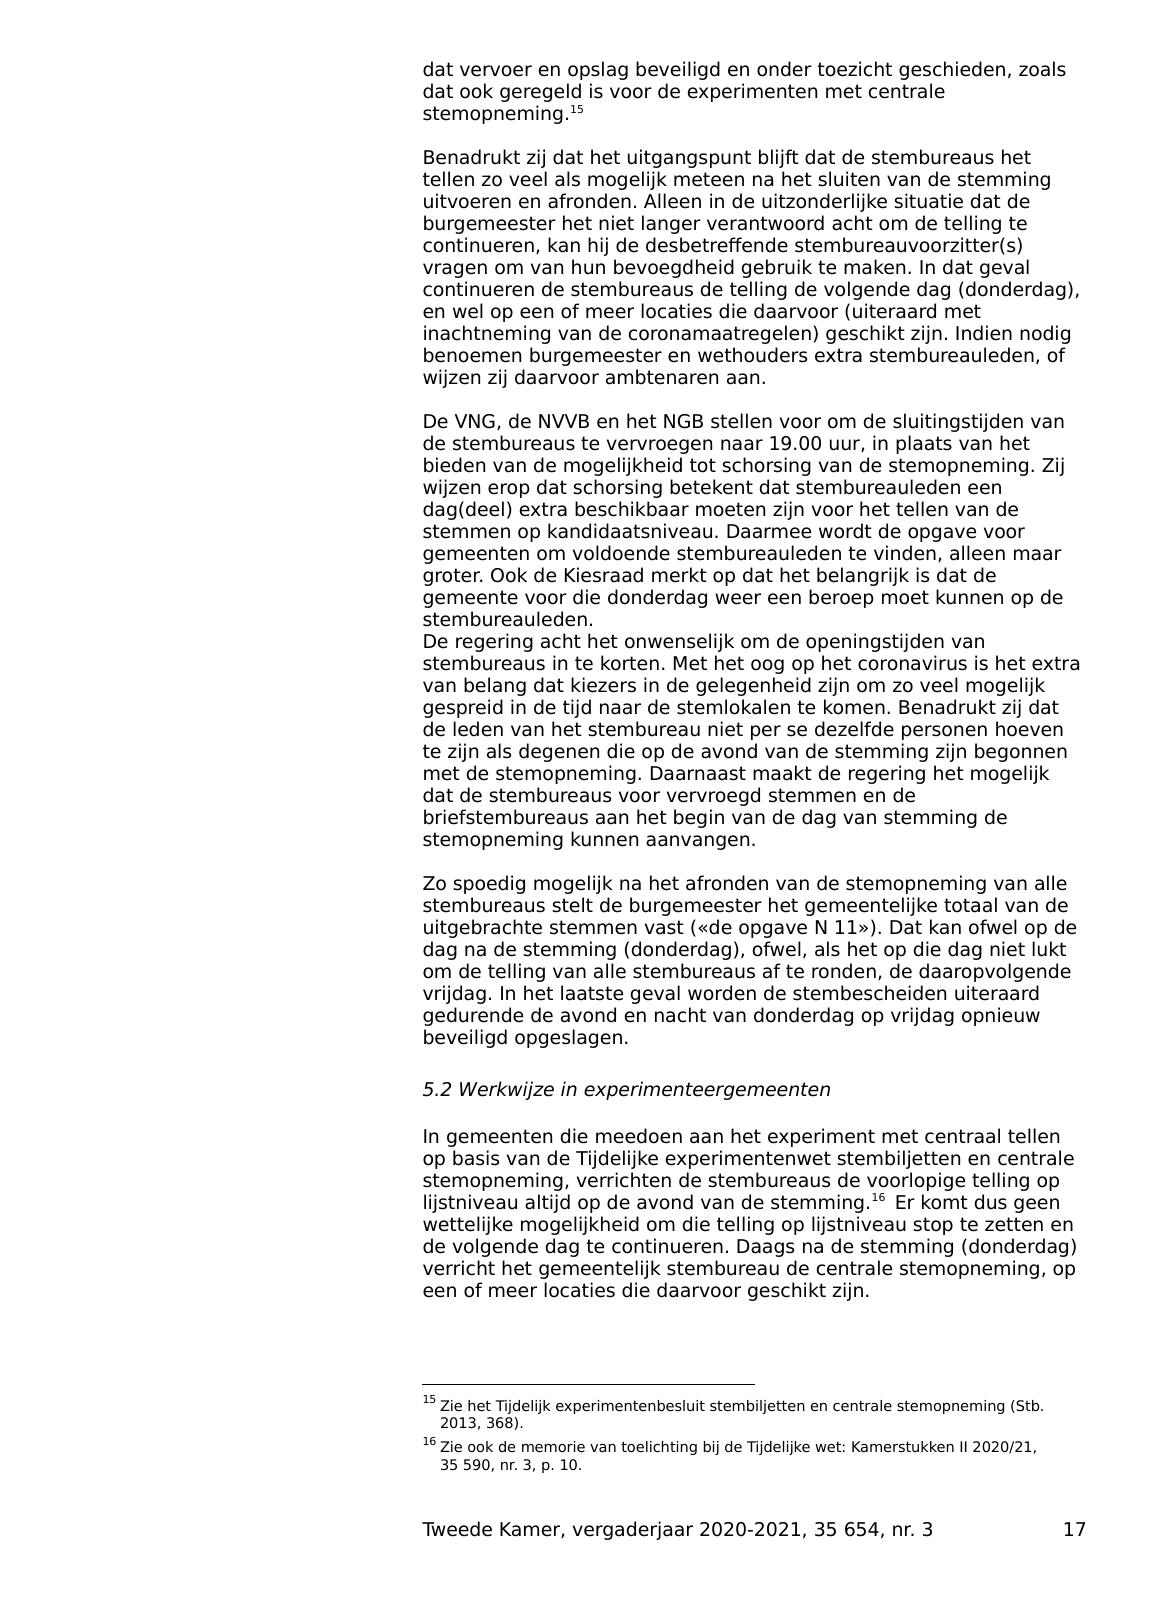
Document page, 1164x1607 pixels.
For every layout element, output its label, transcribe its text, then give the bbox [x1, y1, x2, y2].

text Zie ook de memorie van toelichting bij de Tijdelijke wet: Kamerstukken II 2020/21, 35 590, nr. 3, p. 10. [422, 1435, 1087, 1474]
subtitle 5.2 Werkwijze in experimenteergemeenten [422, 1079, 1087, 1101]
text Benadrukt zij dat het uitgangspunt blijft dat de stembureaus het tellen zo veel als mogelijk meteen na het sluiten van de stemming uitvoeren en afronden. Alleen in de uitzonderlijke situatie dat de burgemeester het niet langer verantwoord acht om de telling te continueren, kan hij de desbetreffende stembureauvoorzitter(s) vragen om van hun bevoegdheid gebruik te maken. In dat geval continueren de stembureaus de telling de volgende dag (donderdag), en wel op een of meer locaties die daarvoor (uiteraard met inachtneming van de coronamaatregelen) geschikt zijn. Indien nodig benoemen burgemeester en wethouders extra stembureauleden, of wijzen zij daarvoor ambtenaren aan. [422, 147, 1087, 389]
text Zo spoedig mogelijk na het afronden van de stemopneming van alle stembureaus stelt de burgemeester het gemeentelijke totaal van de uitgebrachte stemmen vast («de opgave N 11»). Dat kan ofwel op de dag na de stemming (donderdag), ofwel, als het op die dag niet lukt om de telling van alle stembureaus af te ronden, de daaropvolgende vrijdag. In het laatste geval worden de stembescheiden uiteraard gedurende de avond en nacht van donderdag op vrijdag opnieuw beveiligd opgeslagen. [422, 873, 1087, 1049]
text Zie het Tijdelijk experimentenbesluit stembiljetten en centrale stemopneming (Stb. 2013, 368). [422, 1393, 1087, 1432]
text De VNG, de NVVB en het NGB stellen voor om de sluitingstijden van de stembureaus te vervroegen naar 19.00 uur, in plaats van het bieden van de mogelijkheid tot schorsing van de stemopneming. Zij wijzen erop dat schorsing betekent dat stembureauleden een dag(deel) extra beschikbaar moeten zijn voor het tellen van de stemmen op kandidaatsniveau. Daarmee wordt de opgave voor gemeenten om voldoende stembureauleden te vinden, alleen maar groter. Ook de Kiesraad merkt op dat het belangrijk is dat de gemeente voor die donderdag weer een beroep moet kunnen op de stembureauleden. [422, 411, 1087, 631]
text De regering acht het onwenselijk om de openingstijden van stembureaus in te korten. Met het oog op het coronavirus is het extra van belang dat kiezers in de gelegenheid zijn om zo veel mogelijk gespreid in de tijd naar de stemlokalen te komen. Benadrukt zij dat de leden van het stembureau niet per se dezelfde personen hoeven te zijn als degenen die op de avond van de stemming zijn begonnen met de stemopneming. Daarnaast maakt de regering het mogelijk dat de stembureaus voor vervroegd stemmen en de briefstembureaus aan het begin van de dag van stemming de stemopneming kunnen aanvangen. [422, 631, 1087, 851]
text dat vervoer en opslag beveiligd en onder toezicht geschieden, zoals dat ook geregeld is voor de experimenten met centrale stemopneming. [422, 59, 1087, 125]
text In gemeenten die meedoen aan het experiment met centraal tellen op basis van de Tijdelijke experimentenwet stembiljetten en centrale stemopneming, verrichten de stembureaus de voorlopige telling op lijstniveau altijd op de avond van de stemming. Er komt dus geen wettelijke mogelijkheid om die telling op lijstniveau stop te zetten en de volgende dag te continueren. Daags na de stemming (donderdag) verricht het gemeentelijk stembureau de centrale stemopneming, op een of meer locaties die daarvoor geschikt zijn. [422, 1126, 1087, 1302]
